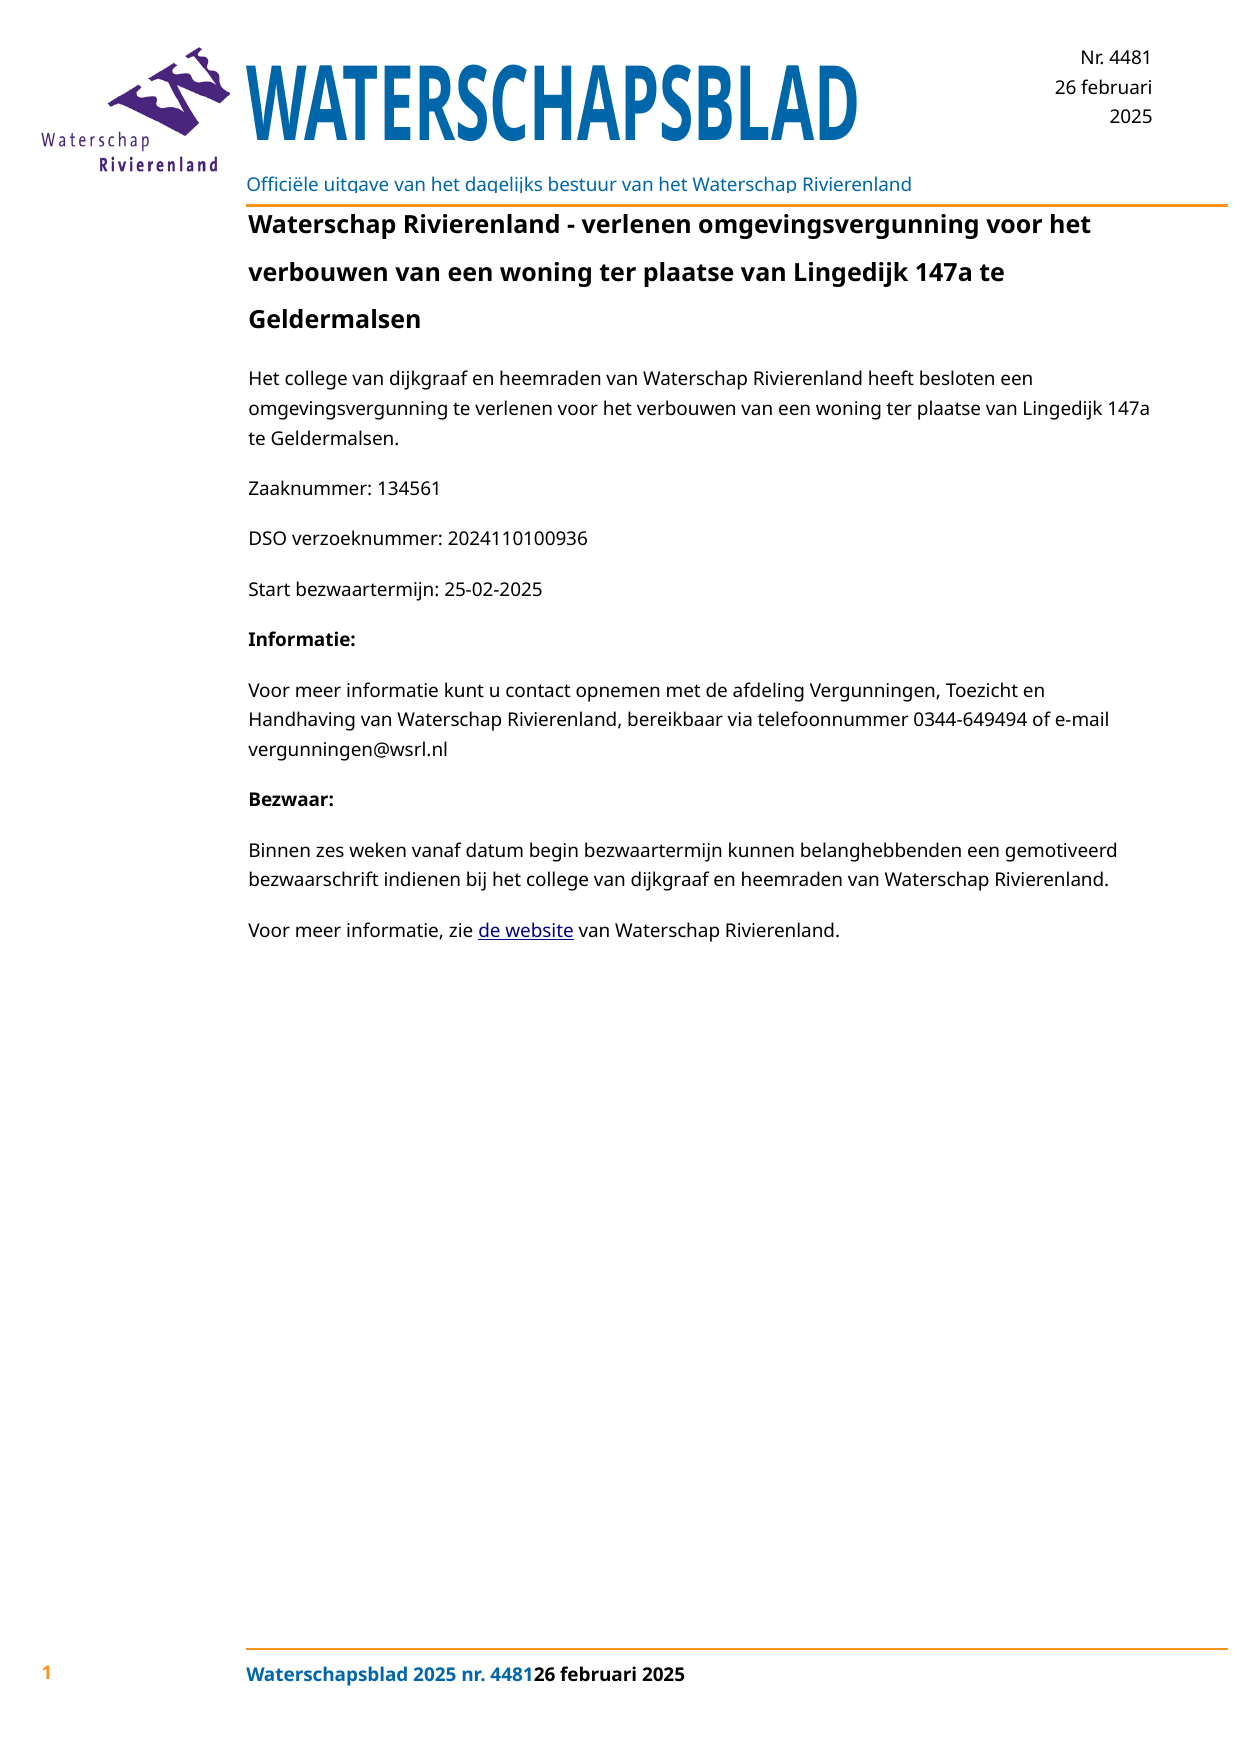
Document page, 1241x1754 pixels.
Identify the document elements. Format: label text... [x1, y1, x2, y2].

text Zaaknummer: 134561 [248, 475, 1152, 501]
text Voor meer informatie kunt u contact opnemen met de afdeling Vergunningen, Toezicht en Handhaving van Waterschap Rivierenland, bereikbaar via telefoonnummer 0344-649494 of e-mail vergunningen@wsrl.nl [248, 677, 1152, 762]
text Informatie: [248, 626, 1152, 652]
text Waterschap Rivierenland - verlenen omgevingsvergunning voor het verbouwen van een woning ter plaatse van Lingedijk 147a te Geldermalsen [248, 207, 1152, 336]
text Start bezwaartermijn: 25-02-2025 [248, 576, 1152, 602]
picture [41, 47, 231, 172]
text Binnen zes weken vanaf datum begin bezwaartermijn kunnen belanghebbenden een gemotiveerd bezwaarschrift indienen bij het college van dijkgraaf en heemraden van Waterschap Rivierenland. [248, 837, 1152, 892]
text Het college van dijkgraaf en heemraden van Waterschap Rivierenland heeft besloten een omgevingsvergunning te verlenen voor het verbouwen van een woning ter plaatse van Lingedijk 147a te Geldermalsen. [248, 366, 1152, 450]
text Voor meer informatie, zie de website van Waterschap Rivierenland. [248, 917, 1152, 942]
text DSO verzoeknummer: 2024110100936 [248, 526, 1152, 551]
text Bezwaar: [248, 786, 1152, 812]
